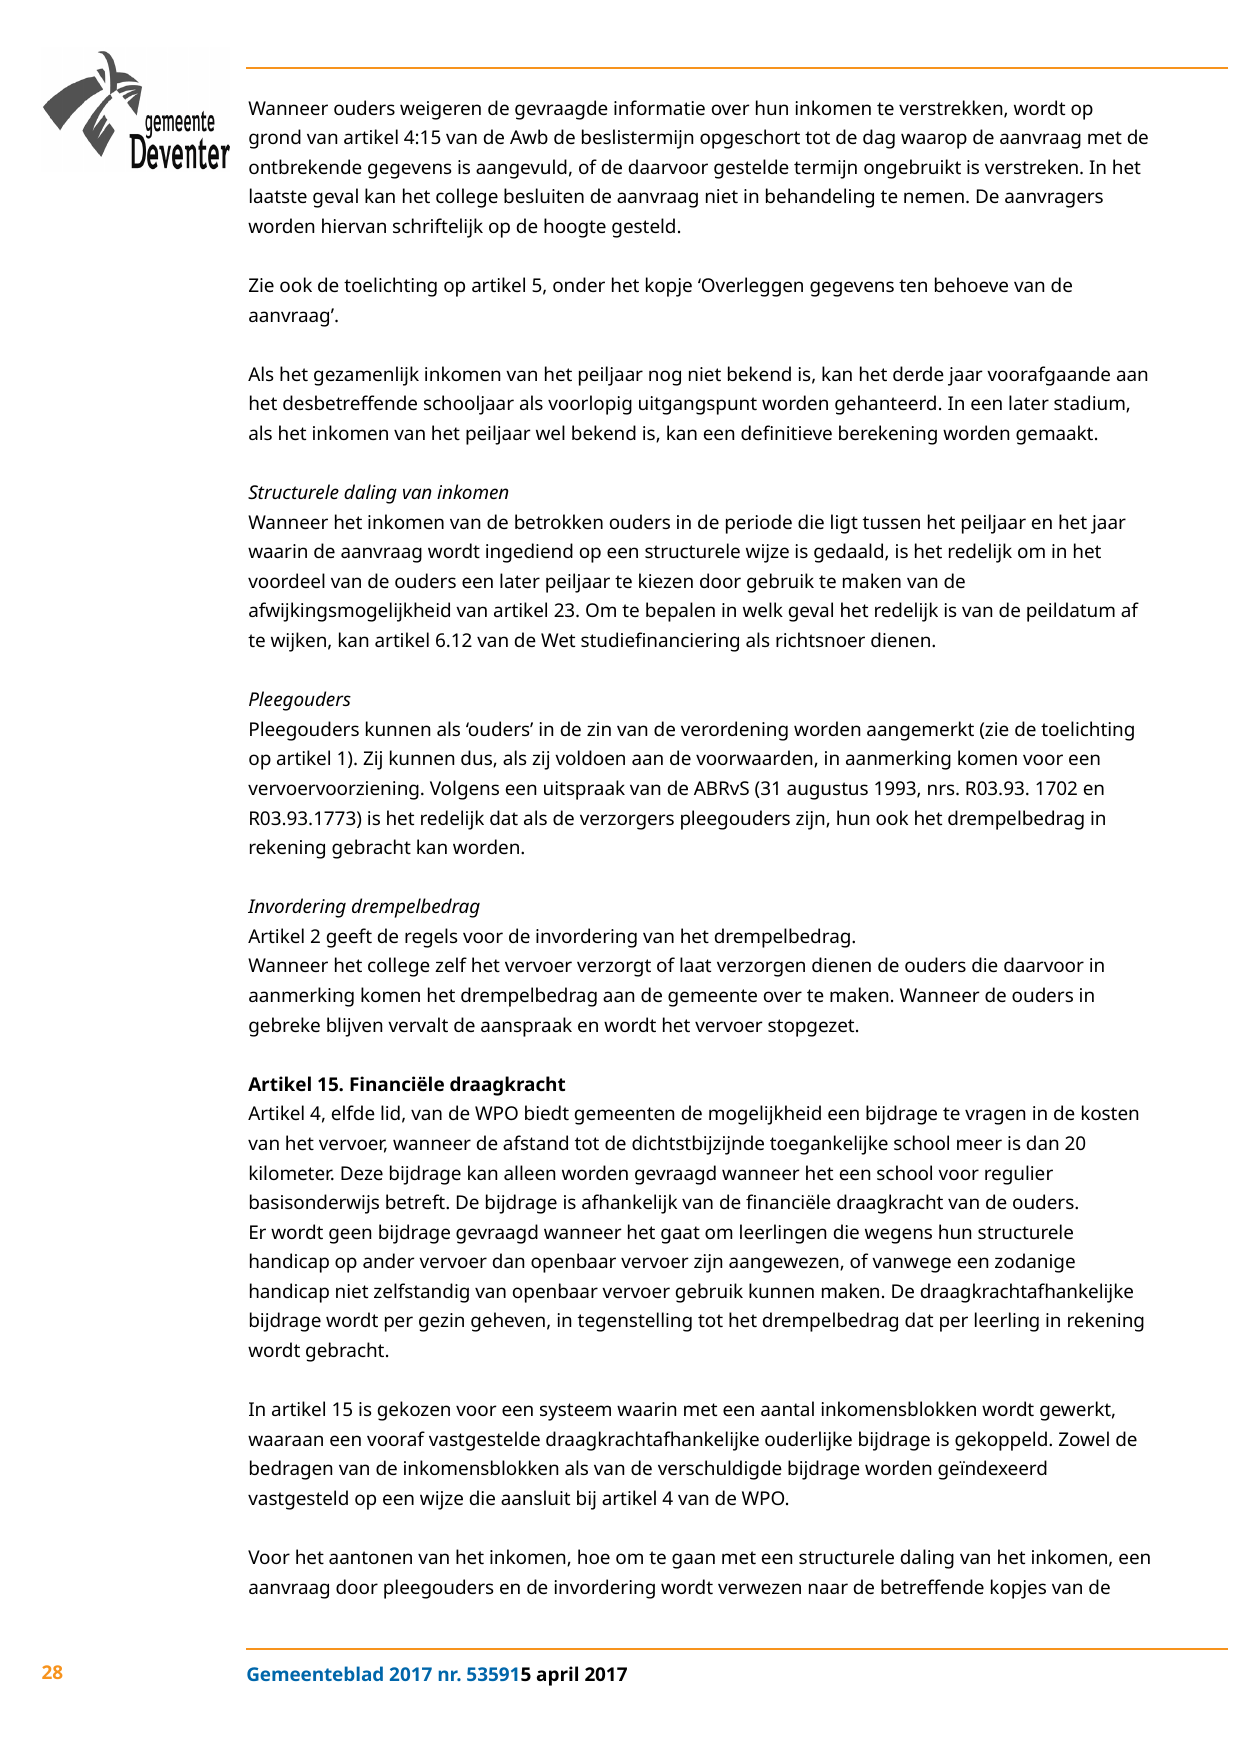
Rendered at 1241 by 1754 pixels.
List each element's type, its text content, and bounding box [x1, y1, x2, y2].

text Zie ook de toelichting op artikel 5, onder het kopje ‘Overleggen gegevens ten behoeve van de aanvraag’. [248, 272, 1152, 328]
text Artikel 4, elfde lid, van de WPO biedt gemeenten de mogelijkheid een bijdrage te vragen in de kosten van het vervoer, wanneer de afstand tot de dichtstbijzijnde toegankelijke school meer is dan 20 kilometer. Deze bijdrage kan alleen worden gevraagd wanneer het een school voor regulier basisonderwijs betreft. De bijdrage is afhankelijk van de financiële draagkracht van de ouders. [248, 1101, 1152, 1215]
text Wanneer het inkomen van de betrokken ouders in de periode die ligt tussen het peiljaar en het jaar waarin de aanvraag wordt ingediend op een structurele wijze is gedaald, is het redelijk om in het voordeel van de ouders een later peiljaar te kiezen door gebruik te maken van de afwijkingsmogelijkheid van artikel 23. Om te bepalen in welk geval het redelijk is van de peildatum af te wijken, kan artikel 6.12 van de Wet studiefinanciering als richtsnoer dienen. [248, 509, 1152, 653]
text Als het gezamenlijk inkomen van het peiljaar nog niet bekend is, kan het derde jaar voorafgaande aan het desbetreffende schooljaar als voorlopig uitgangspunt worden gehanteerd. In een later stadium, als het inkomen van het peiljaar wel bekend is, kan een definitieve berekening worden gemaakt. [248, 361, 1152, 446]
text In artikel 15 is gekozen voor een systeem waarin met een aantal inkomensblokken wordt gewerkt, waaraan een vooraf vastgestelde draagkrachtafhankelijke ouderlijke bijdrage is gekoppeld. Zowel de bedragen van de inkomensblokken als van de verschuldigde bijdrage worden geïndexeerd vastgesteld op een wijze die aansluit bij artikel 4 van de WPO. [248, 1396, 1152, 1511]
text Wanneer het college zelf het vervoer verzorgt of laat verzorgen dienen de ouders die daarvoor in aanmerking komen het drempelbedrag aan de gemeente over te maken. Wanneer de ouders in gebreke blijven vervalt de aanspraak en wordt het vervoer stopgezet. [248, 953, 1152, 1038]
text Pleegouders kunnen als ‘ouders’ in de zin van de verordening worden aangemerkt (zie de toelichting op artikel 1). Zij kunnen dus, als zij voldoen aan de voorwaarden, in aanmerking komen voor een vervoervoorziening. Volgens een uitspraak van de ABRvS (31 augustus 1993, nrs. R03.93. 1702 en R03.93.1773) is het redelijk dat als de verzorgers pleegouders zijn, hun ook het drempelbedrag in rekening gebracht kan worden. [248, 716, 1152, 860]
text Pleegouders [248, 686, 1152, 712]
text Wanneer ouders weigeren de gevraagde informatie over hun inkomen te verstrekken, wordt op grond van artikel 4:15 van de Awb de beslistermijn opgeschort tot de dag waarop de aanvraag met de ontbrekende gegevens is aangevuld, of de daarvoor gestelde termijn ongebruikt is verstreken. In het laatste geval kan het college besluiten de aanvraag niet in behandeling te nemen. De aanvragers worden hiervan schriftelijk op de hoogte gesteld. [248, 95, 1152, 239]
text Artikel 15. Financiële draagkracht [248, 1071, 1152, 1097]
text Structurele daling van inkomen [248, 479, 1152, 505]
text Er wordt geen bijdrage gevraagd wanneer het gaat om leerlingen die wegens hun structurele handicap op ander vervoer dan openbaar vervoer zijn aangewezen, of vanwege een zodanige handicap niet zelfstandig van openbaar vervoer gebruik kunnen maken. De draagkrachtafhankelijke bijdrage wordt per gezin geheven, in tegenstelling tot het drempelbedrag dat per leerling in rekening wordt gebracht. [248, 1219, 1152, 1363]
picture [41, 47, 231, 172]
text Voor het aantonen van het inkomen, hoe om te gaan met een structurele daling van het inkomen, een aanvraag door pleegouders en de invordering wordt verwezen naar de betreffende kopjes van de [248, 1544, 1152, 1600]
text Invordering drempelbedrag [248, 893, 1152, 919]
text Artikel 2 geeft de regels voor de invordering van het drempelbedrag. [248, 923, 1152, 949]
